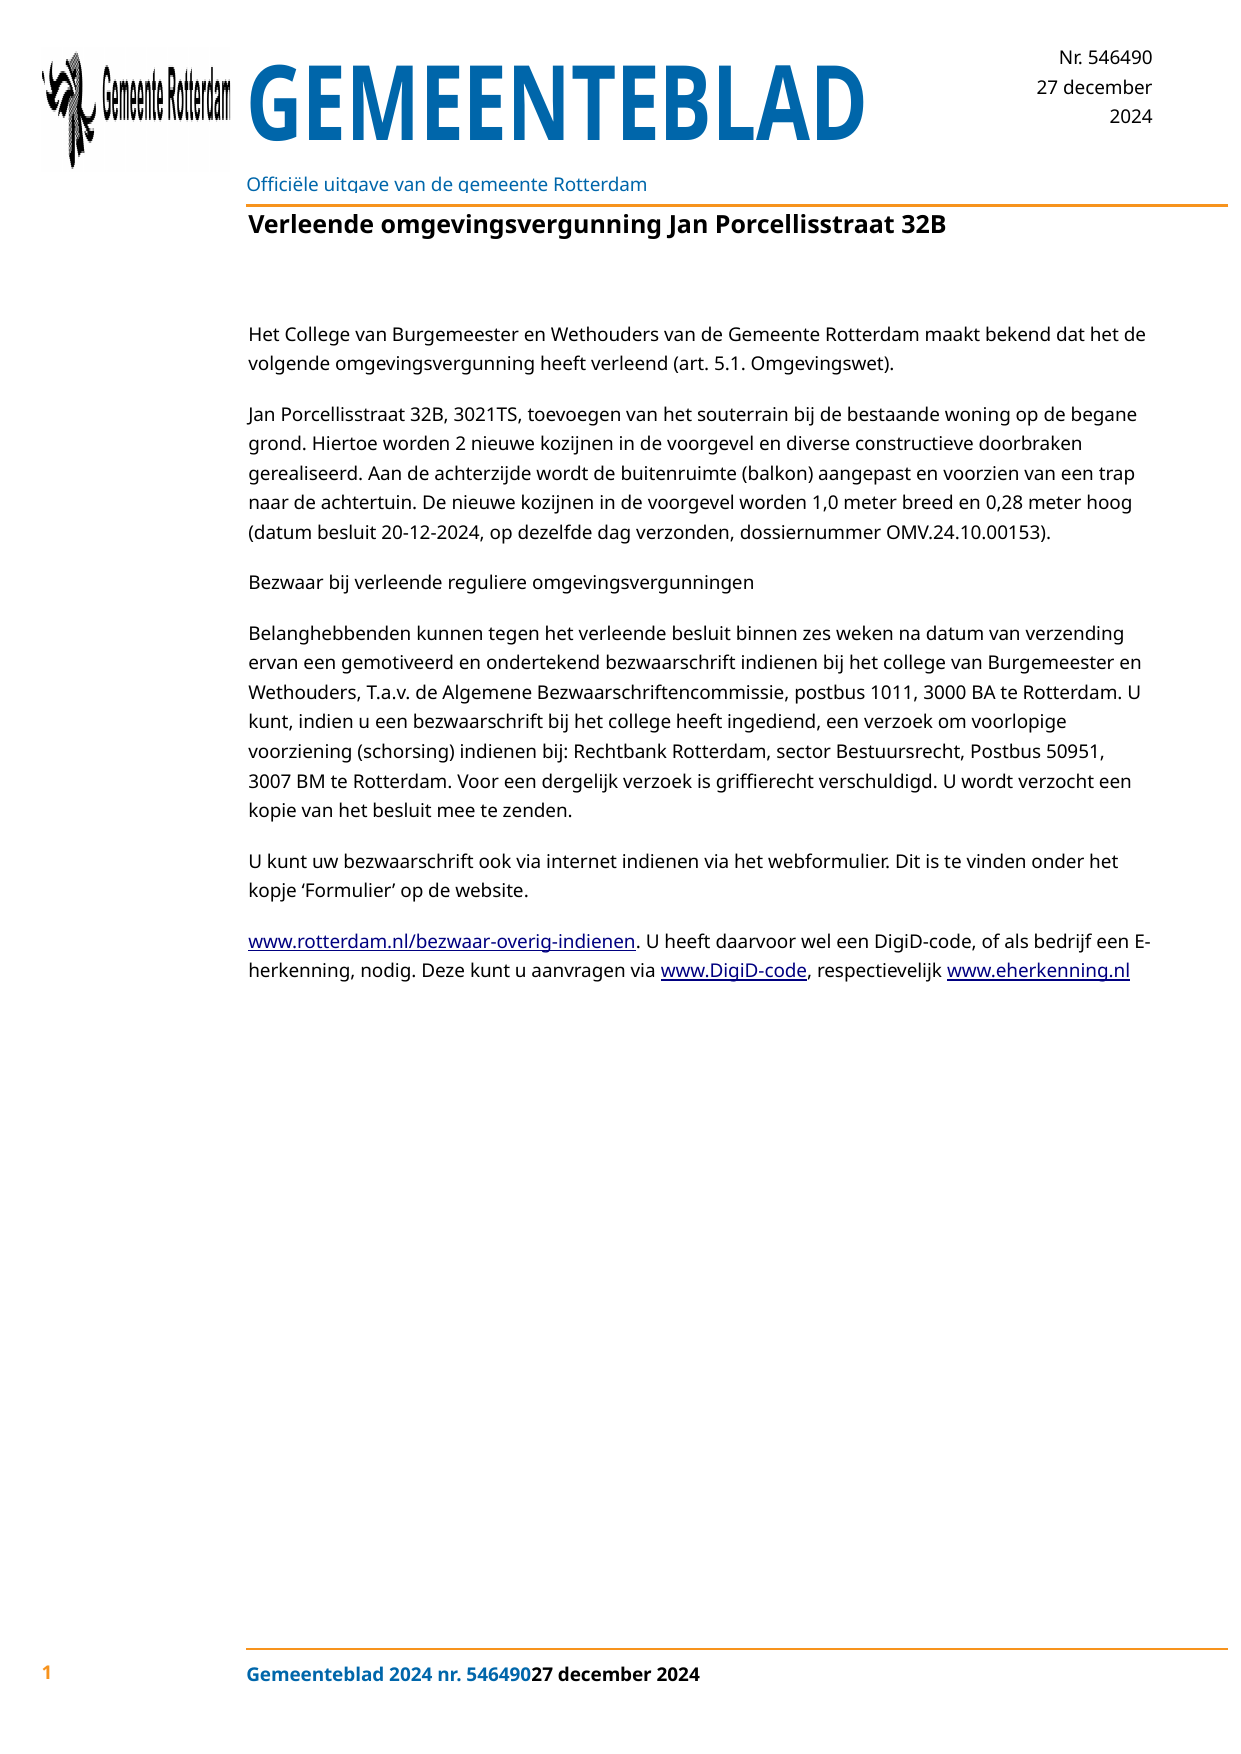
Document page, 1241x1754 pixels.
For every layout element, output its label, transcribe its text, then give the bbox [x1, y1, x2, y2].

text www.rotterdam.nl/bezwaar-overig-indienen. U heeft daarvoor wel een DigiD-code, of als bedrijf een E-herkenning, nodig. Deze kunt u aanvragen via www.DigiD-code, respectievelijk www.eherkenning.nl [248, 928, 1152, 983]
text Belanghebbenden kunnen tegen het verleende besluit binnen zes weken na datum van verzending ervan een gemotiveerd en ondertekend bezwaarschrift indienen bij het college van Burgemeester en Wethouders, T.a.v. de Algemene Bezwaarschriftencommissie, postbus 1011, 3000 BA te Rotterdam. U kunt, indien u een bezwaarschrift bij het college heeft ingediend, een verzoek om voorlopige voorziening (schorsing) indienen bij: Rechtbank Rotterdam, sector Bestuursrecht, Postbus 50951, 3007 BM te Rotterdam. Voor een dergelijk verzoek is griffierecht verschuldigd. U wordt verzocht een kopie van het besluit mee te zenden. [248, 620, 1152, 823]
text Verleende omgevingsvergunning Jan Porcellisstraat 32B [248, 207, 1152, 241]
text Jan Porcellisstraat 32B, 3021TS, toevoegen van het souterrain bij de bestaande woning op de begane grond. Hiertoe worden 2 nieuwe kozijnen in de voorgevel en diverse constructieve doorbraken gerealiseerd. Aan de achterzijde wordt de buitenruimte (balkon) aangepast en voorzien van een trap naar de achtertuin. De nieuwe kozijnen in de voorgevel worden 1,0 meter breed en 0,28 meter hoog (datum besluit 20-12-2024, op dezelfde dag verzonden, dossiernummer OMV.24.10.00153). [248, 401, 1152, 545]
text Het College van Burgemeester en Wethouders van de Gemeente Rotterdam maakt bekend dat het de volgende omgevingsvergunning heeft verleend (art. 5.1. Omgevingswet). [248, 321, 1152, 376]
text U kunt uw bezwaarschrift ook via internet indienen via het webformulier. Dit is te vinden onder het kopje ‘Formulier’ op de website. [248, 848, 1152, 903]
text Bezwaar bij verleende reguliere omgevingsvergunningen [248, 569, 1152, 595]
picture [41, 47, 231, 172]
